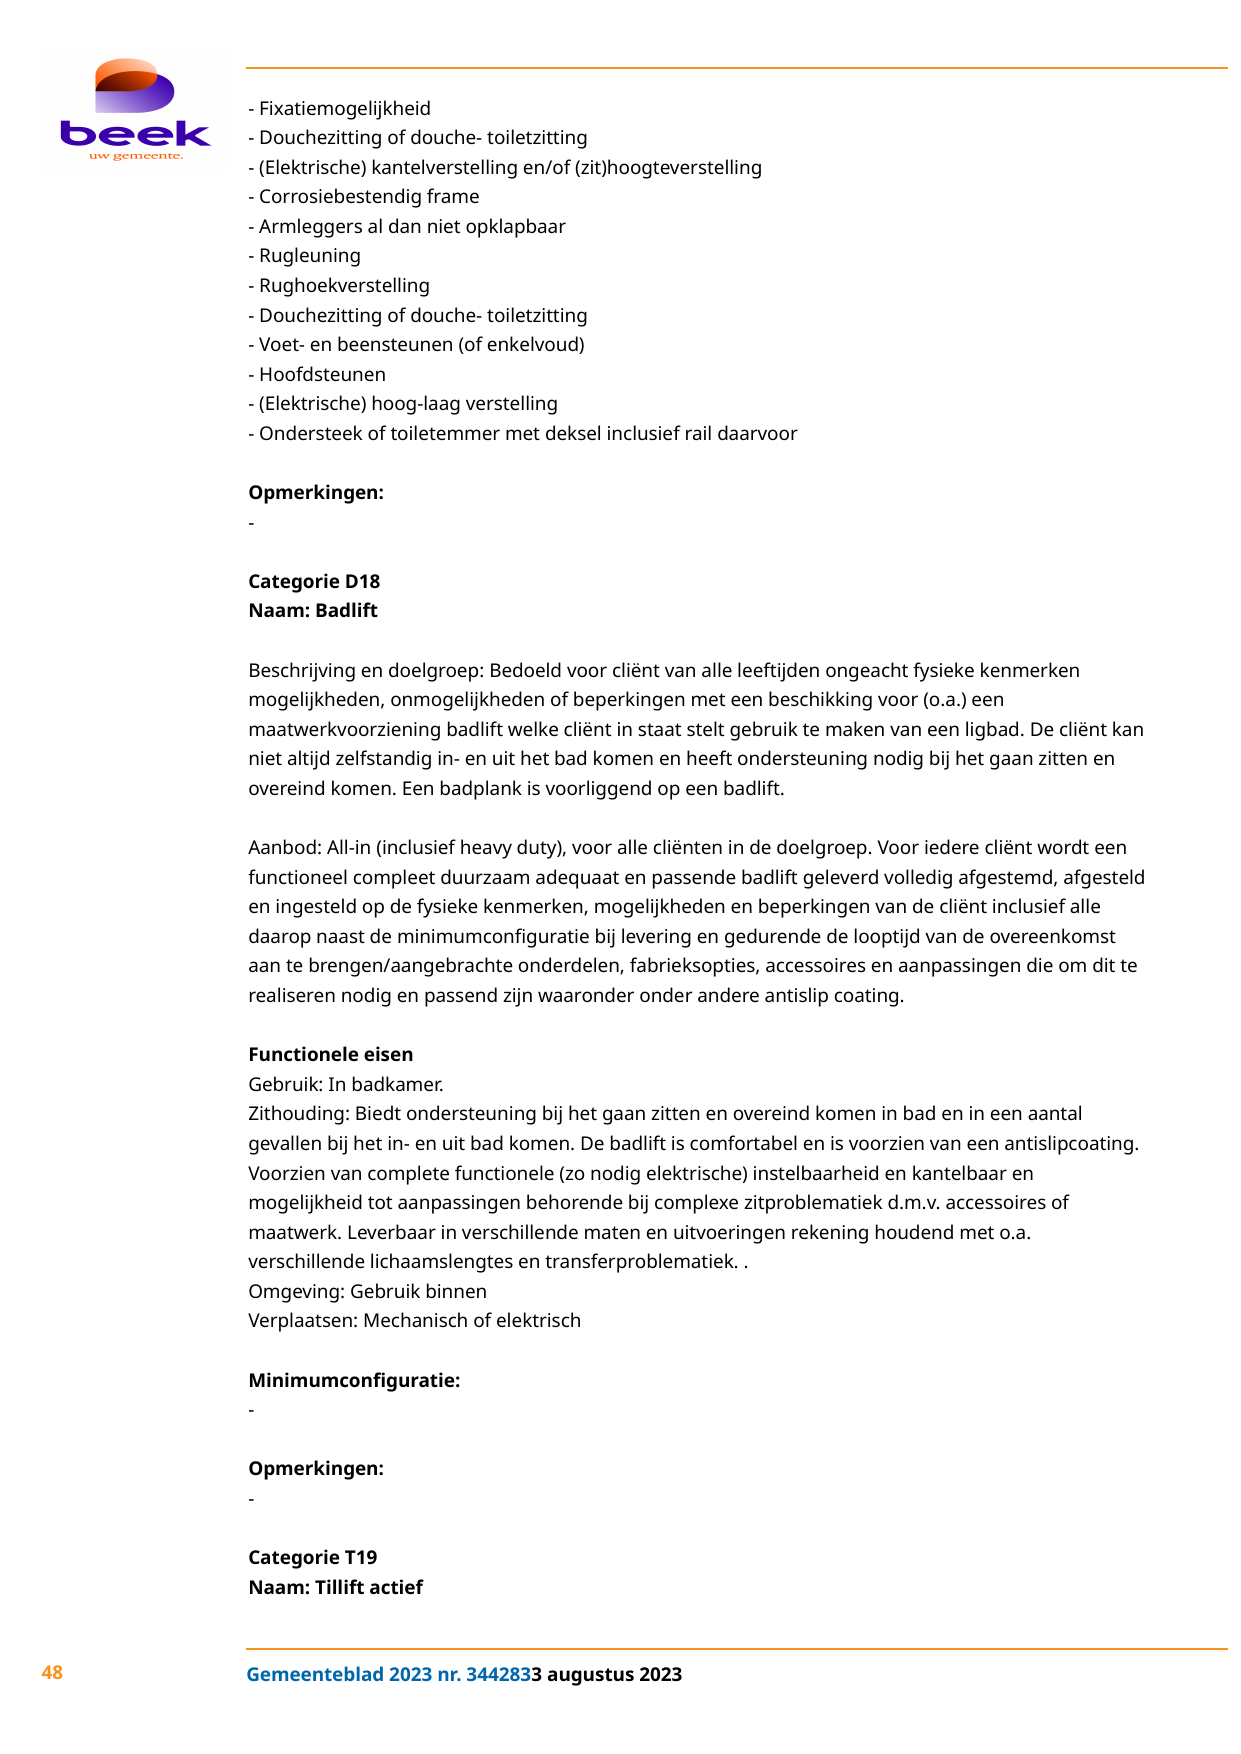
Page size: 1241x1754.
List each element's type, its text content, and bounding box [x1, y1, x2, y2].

text - Ondersteek of toiletemmer met deksel inclusief rail daarvoor [248, 420, 1152, 446]
text - Voet- en beensteunen (of enkelvoud) [248, 331, 1152, 357]
text Gebruik: In badkamer. [248, 1071, 1152, 1097]
text Verplaatsen: Mechanisch of elektrisch [248, 1308, 1152, 1333]
text - Rughoekverstelling [248, 272, 1152, 298]
text Naam: Badlift [248, 598, 1152, 623]
text - Douchezitting of douche- toiletzitting [248, 124, 1152, 150]
text - (Elektrische) hoog-laag verstelling [248, 391, 1152, 416]
picture [41, 47, 231, 172]
text Aanbod: All-in (inclusief heavy duty), voor alle cliënten in de doelgroep. Voor iedere cliënt wordt een functioneel compleet duurzaam adequaat en passende badlift geleverd volledig afgestemd, afgesteld en ingesteld op de fysieke kenmerken, mogelijkheden en beperkingen van de cliënt inclusief alle daarop naast de minimumconfiguratie bij levering en gedurende de looptijd van de overeenkomst aan te brengen/aangebrachte onderdelen, fabrieksopties, accessoires en aanpassingen die om dit te realiseren nodig en passend zijn waaronder onder andere antislip coating. [248, 834, 1152, 1008]
text - [248, 1396, 1152, 1422]
text - Fixatiemogelijkheid [248, 95, 1152, 121]
text Opmerkingen: [248, 479, 1152, 505]
text Minimumconfiguratie: [248, 1367, 1152, 1393]
text Categorie T19 [248, 1544, 1152, 1570]
text - Armleggers al dan niet opklapbaar [248, 213, 1152, 239]
text Naam: Tillift actief [248, 1574, 1152, 1600]
text Functionele eisen [248, 1041, 1152, 1067]
text - Hoofdsteunen [248, 361, 1152, 387]
text Zithouding: Biedt ondersteuning bij het gaan zitten en overeind komen in bad en in een aantal gevallen bij het in- en uit bad komen. De badlift is comfortabel en is voorzien van een antislipcoating. Voorzien van complete functionele (zo nodig elektrische) instelbaarheid en kantelbaar en mogelijkheid tot aanpassingen behorende bij complexe zitproblematiek d.m.v. accessoires of maatwerk. Leverbaar in verschillende maten en uitvoeringen rekening houdend met o.a. verschillende lichaamslengtes en transferproblematiek. . [248, 1101, 1152, 1274]
text Omgeving: Gebruik binnen [248, 1278, 1152, 1304]
text - Douchezitting of douche- toiletzitting [248, 302, 1152, 328]
text - [248, 509, 1152, 535]
text - [248, 1485, 1152, 1511]
text - Rugleuning [248, 243, 1152, 268]
text Opmerkingen: [248, 1456, 1152, 1481]
text - (Elektrische) kantelverstelling en/of (zit)hoogteverstelling [248, 154, 1152, 180]
text - Corrosiebestendig frame [248, 183, 1152, 209]
text Beschrijving en doelgroep: Bedoeld voor cliënt van alle leeftijden ongeacht fysieke kenmerken mogelijkheden, onmogelijkheden of beperkingen met een beschikking voor (o.a.) een maatwerkvoorziening badlift welke cliënt in staat stelt gebruik te maken van een ligbad. De cliënt kan niet altijd zelfstandig in- en uit het bad komen en heeft ondersteuning nodig bij het gaan zitten en overeind komen. Een badplank is voorliggend op een badlift. [248, 657, 1152, 801]
text Categorie D18 [248, 568, 1152, 594]
